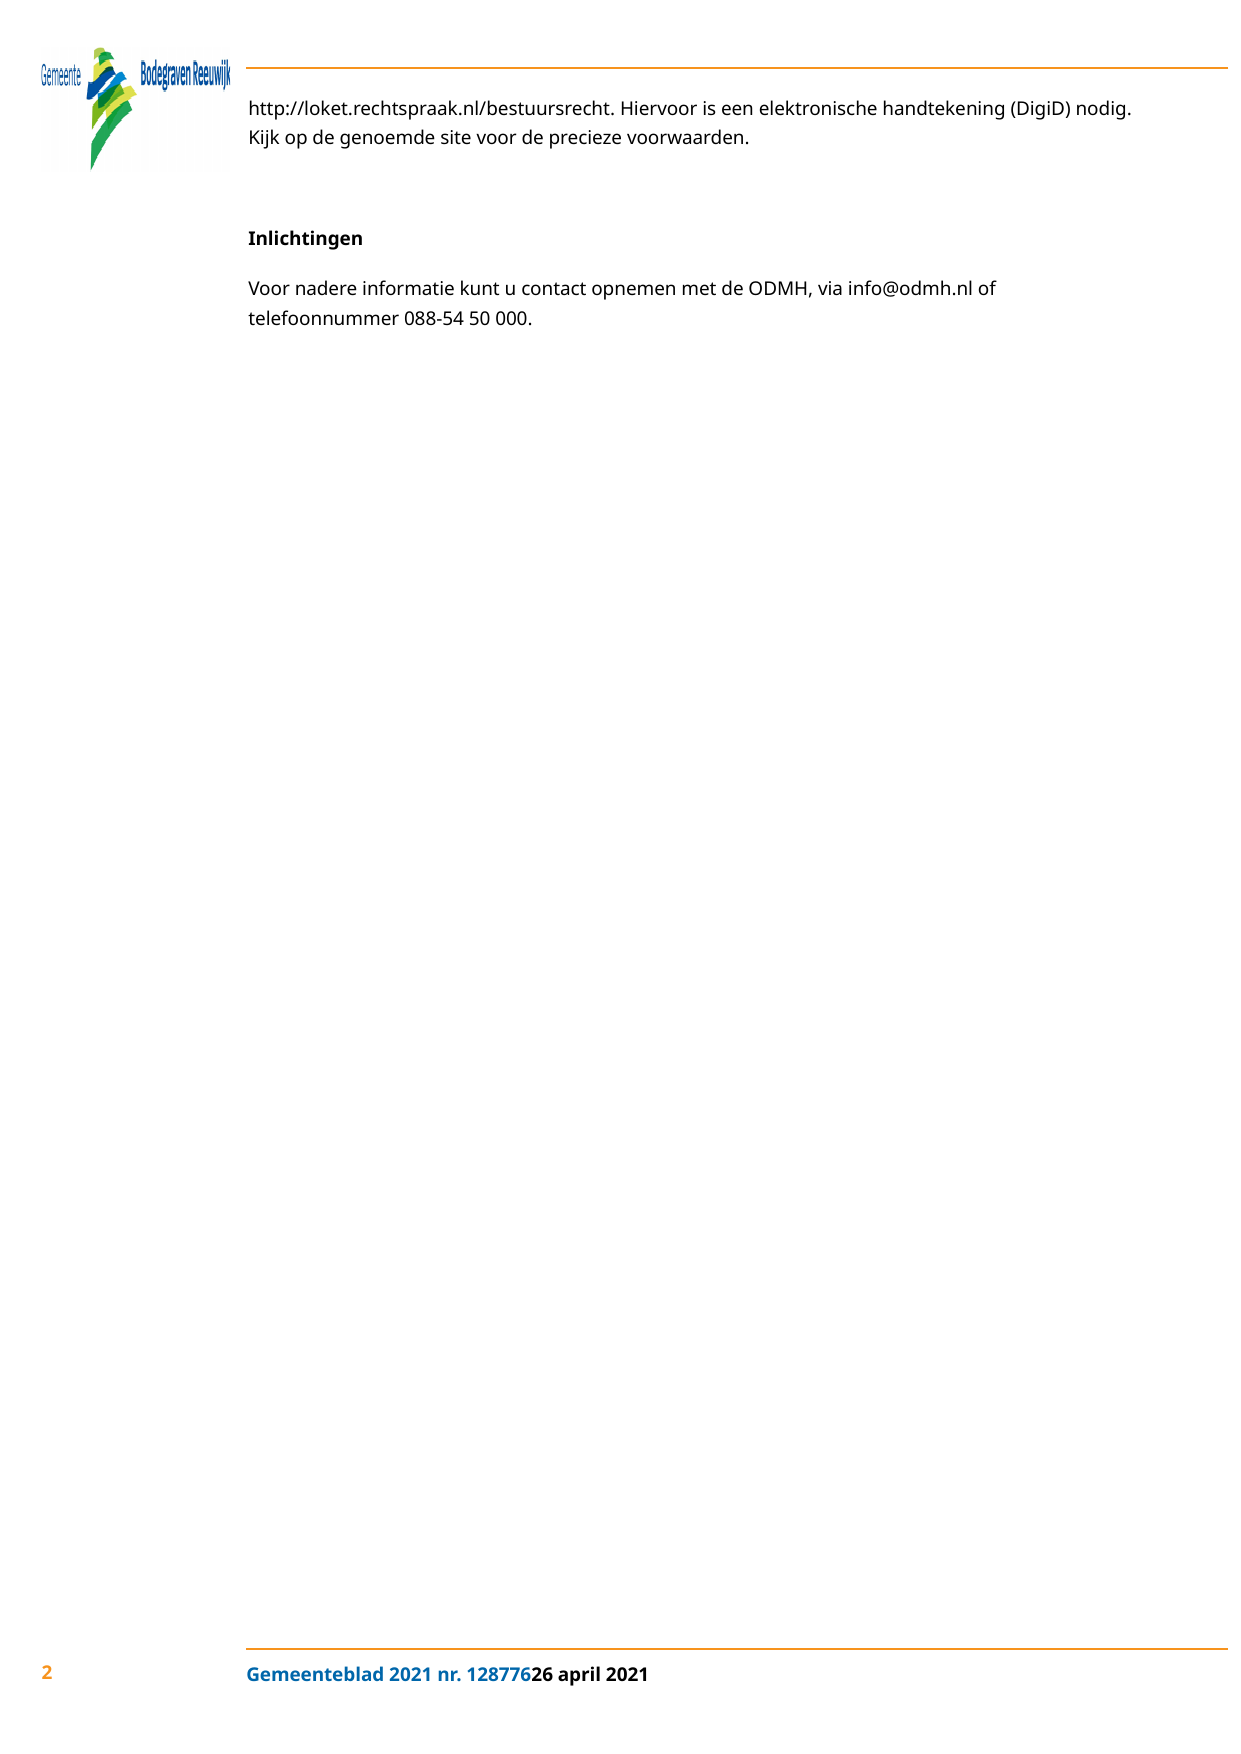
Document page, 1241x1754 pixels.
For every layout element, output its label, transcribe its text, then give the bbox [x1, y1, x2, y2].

text http://loket.rechtspraak.nl/bestuursrecht. Hiervoor is een elektronische handtekening (DigiD) nodig. Kijk op de genoemde site voor de precieze voorwaarden. [248, 95, 1152, 150]
text Voor nadere informatie kunt u contact opnemen met de ODMH, via info@odmh.nl of telefoonnummer 088-54 50 000. [248, 276, 1152, 331]
picture [41, 47, 231, 172]
text Inlichtingen [248, 225, 1152, 251]
